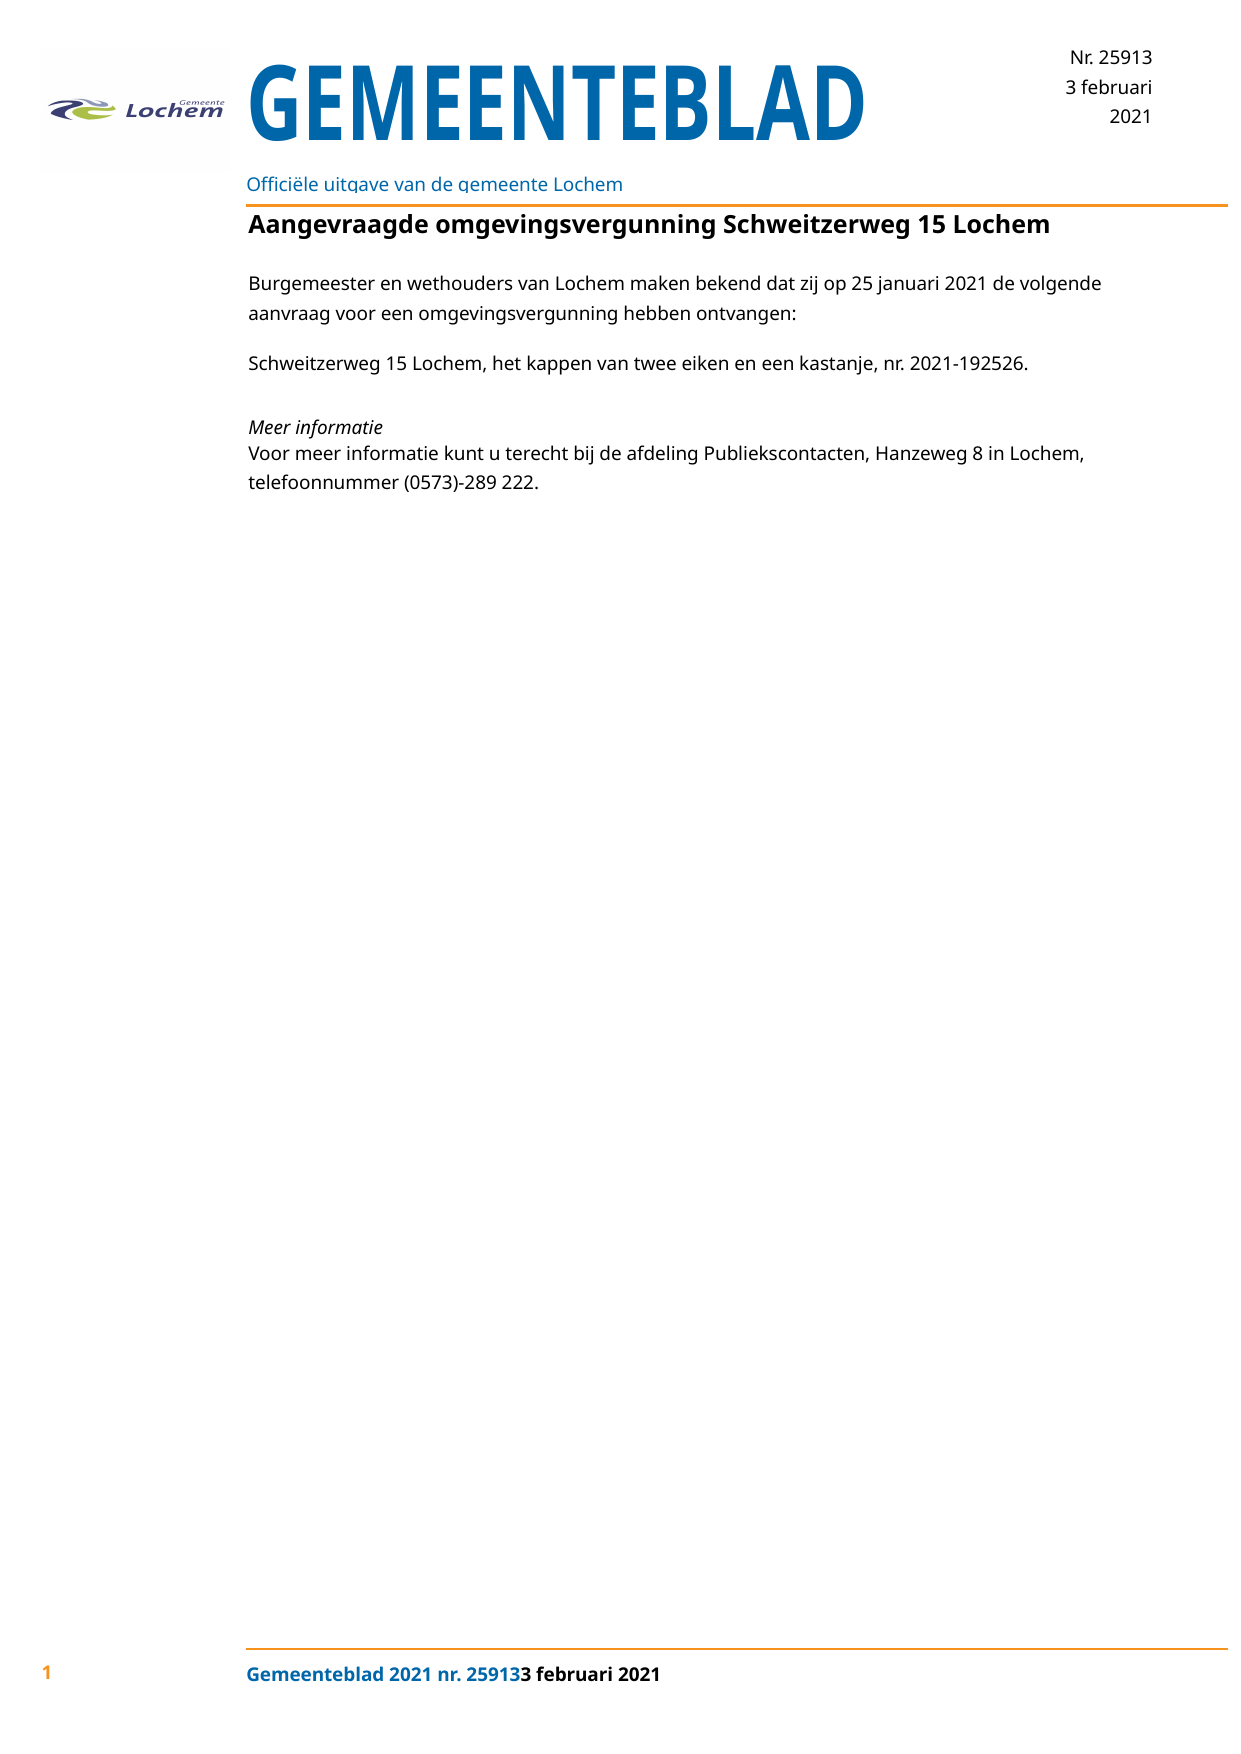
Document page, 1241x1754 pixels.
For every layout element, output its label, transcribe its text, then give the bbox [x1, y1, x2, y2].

text Aangevraagde omgevingsvergunning Schweitzerweg 15 Lochem [248, 207, 1152, 241]
picture [41, 47, 231, 172]
text Burgemeester en wethouders van Lochem maken bekend dat zij op 25 januari 2021 de volgende aanvraag voor een omgevingsvergunning hebben ontvangen: [248, 270, 1152, 326]
text Meer informatie [248, 414, 1152, 440]
text Voor meer informatie kunt u terecht bij de afdeling Publiekscontacten, Hanzeweg 8 in Lochem, telefoonnummer (0573)-289 222. [248, 440, 1152, 495]
text Schweitzerweg 15 Lochem, het kappen van twee eiken en een kastanje, nr. 2021-192526. [248, 350, 1152, 376]
